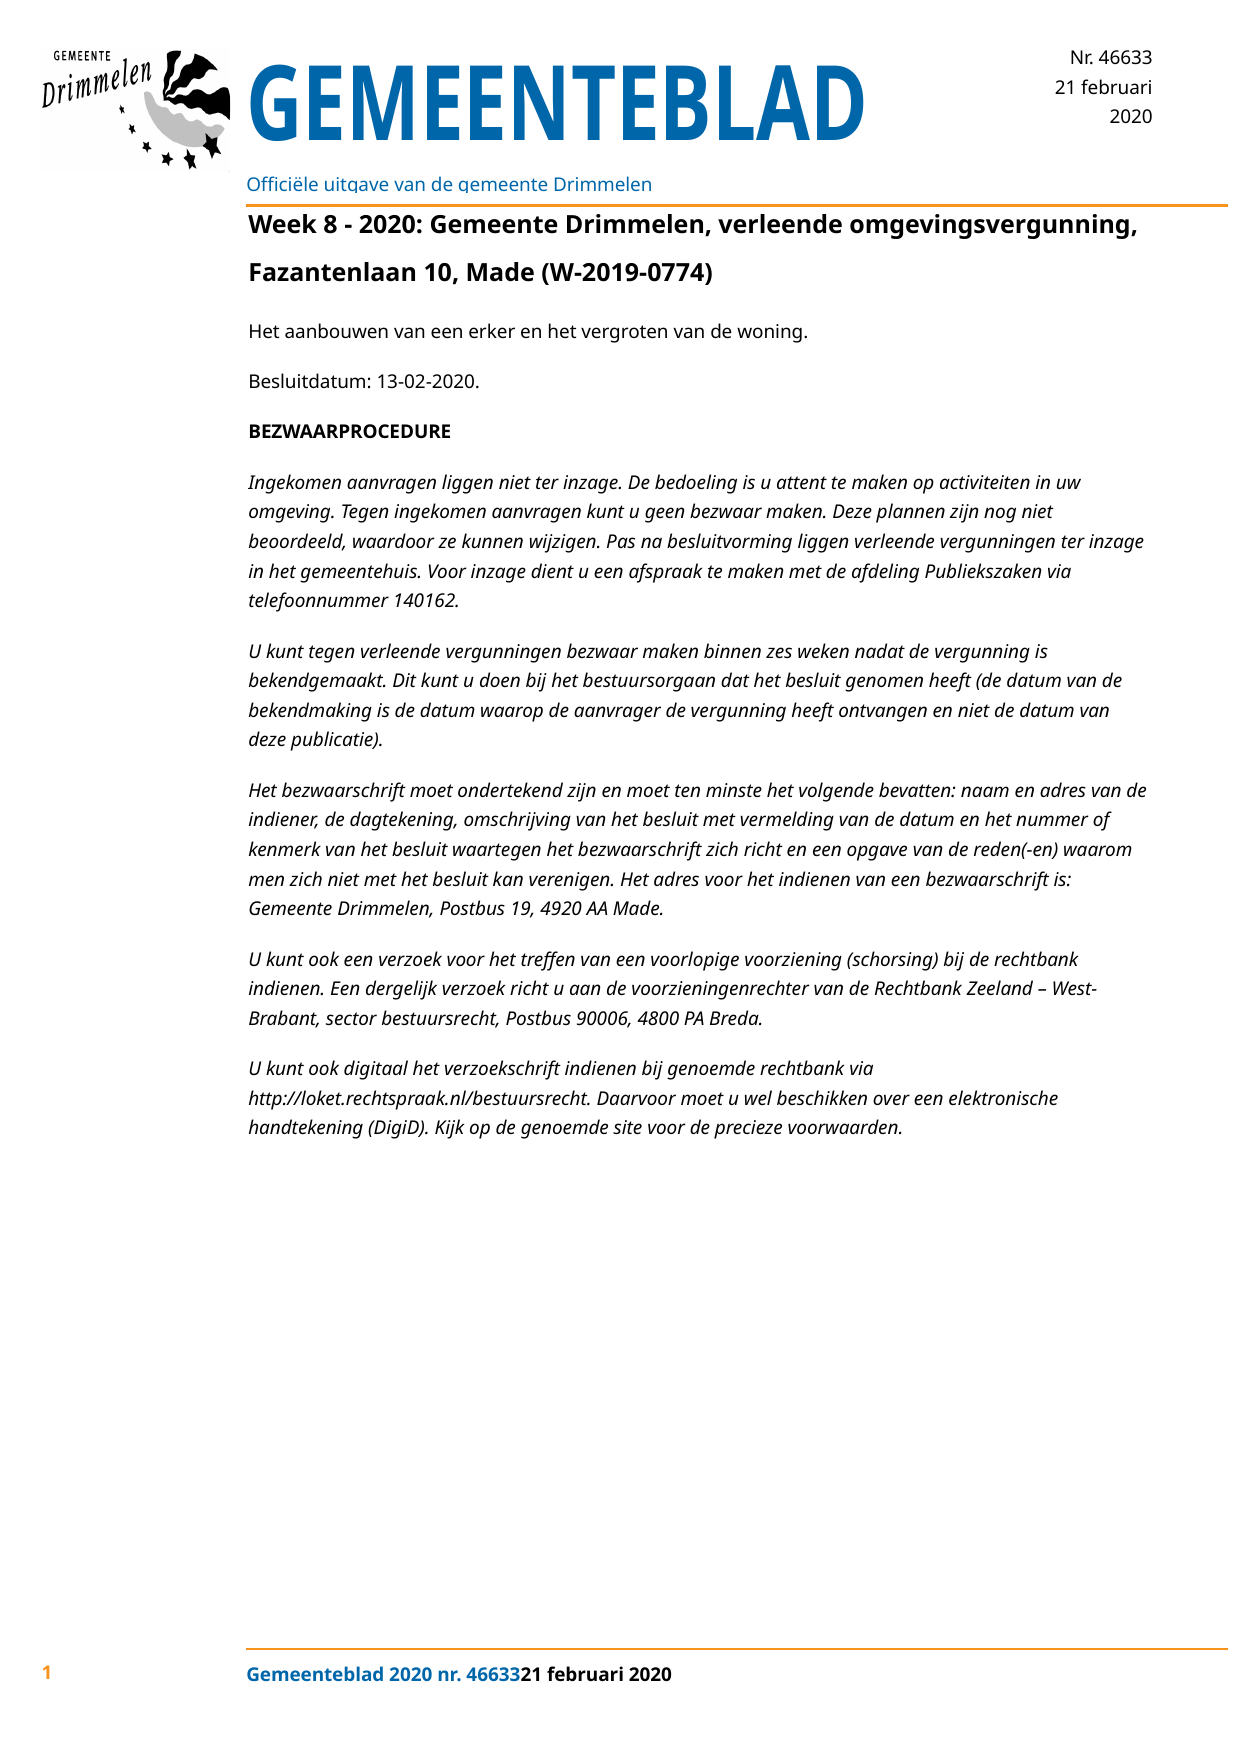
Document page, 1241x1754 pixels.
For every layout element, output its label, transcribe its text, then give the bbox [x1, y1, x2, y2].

text Het bezwaarschrift moet ondertekend zijn en moet ten minste het volgende bevatten: naam en adres van de indiener, de dagtekening, omschrijving van het besluit met vermelding van de datum en het nummer of kenmerk van het besluit waartegen het bezwaarschrift zich richt en een opgave van de reden(-en) waarom men zich niet met het besluit kan verenigen. Het adres voor het indienen van een bezwaarschrift is: Gemeente Drimmelen, Postbus 19, 4920 AA Made. [248, 777, 1152, 921]
text U kunt ook digitaal het verzoekschrift indienen bij genoemde rechtbank via http://loket.rechtspraak.nl/bestuursrecht. Daarvoor moet u wel beschikken over een elektronische handtekening (DigiD). Kijk op de genoemde site voor de precieze voorwaarden. [248, 1055, 1152, 1140]
text Het aanbouwen van een erker en het vergroten van de woning. [248, 318, 1152, 344]
text Ingekomen aanvragen liggen niet ter inzage. De bedoeling is u attent te maken op activiteiten in uw omgeving. Tegen ingekomen aanvragen kunt u geen bezwaar maken. Deze plannen zijn nog niet beoordeeld, waardoor ze kunnen wijzigen. Pas na besluitvorming liggen verleende vergunningen ter inzage in het gemeentehuis. Voor inzage dient u een afspraak te maken met de afdeling Publiekszaken via telefoonnummer 140162. [248, 469, 1152, 613]
text Week 8 - 2020: Gemeente Drimmelen, verleende omgevingsvergunning, Fazantenlaan 10, Made (W-2019-0774) [248, 207, 1152, 288]
picture [41, 47, 231, 172]
text BEZWAARPROCEDURE [248, 419, 1152, 444]
text Besluitdatum: 13-02-2020. [248, 368, 1152, 394]
text U kunt ook een verzoek voor het treffen van een voorlopige voorziening (schorsing) bij de rechtbank indienen. Een dergelijk verzoek richt u aan de voorzieningenrechter van de Rechtbank Zeeland – West-Brabant, sector bestuursrecht, Postbus 90006, 4800 PA Breda. [248, 946, 1152, 1031]
text U kunt tegen verleende vergunningen bezwaar maken binnen zes weken nadat de vergunning is bekendgemaakt. Dit kunt u doen bij het bestuursorgaan dat het besluit genomen heeft (de datum van de bekendmaking is de datum waarop de aanvrager de vergunning heeft ontvangen en niet de datum van deze publicatie). [248, 638, 1152, 752]
